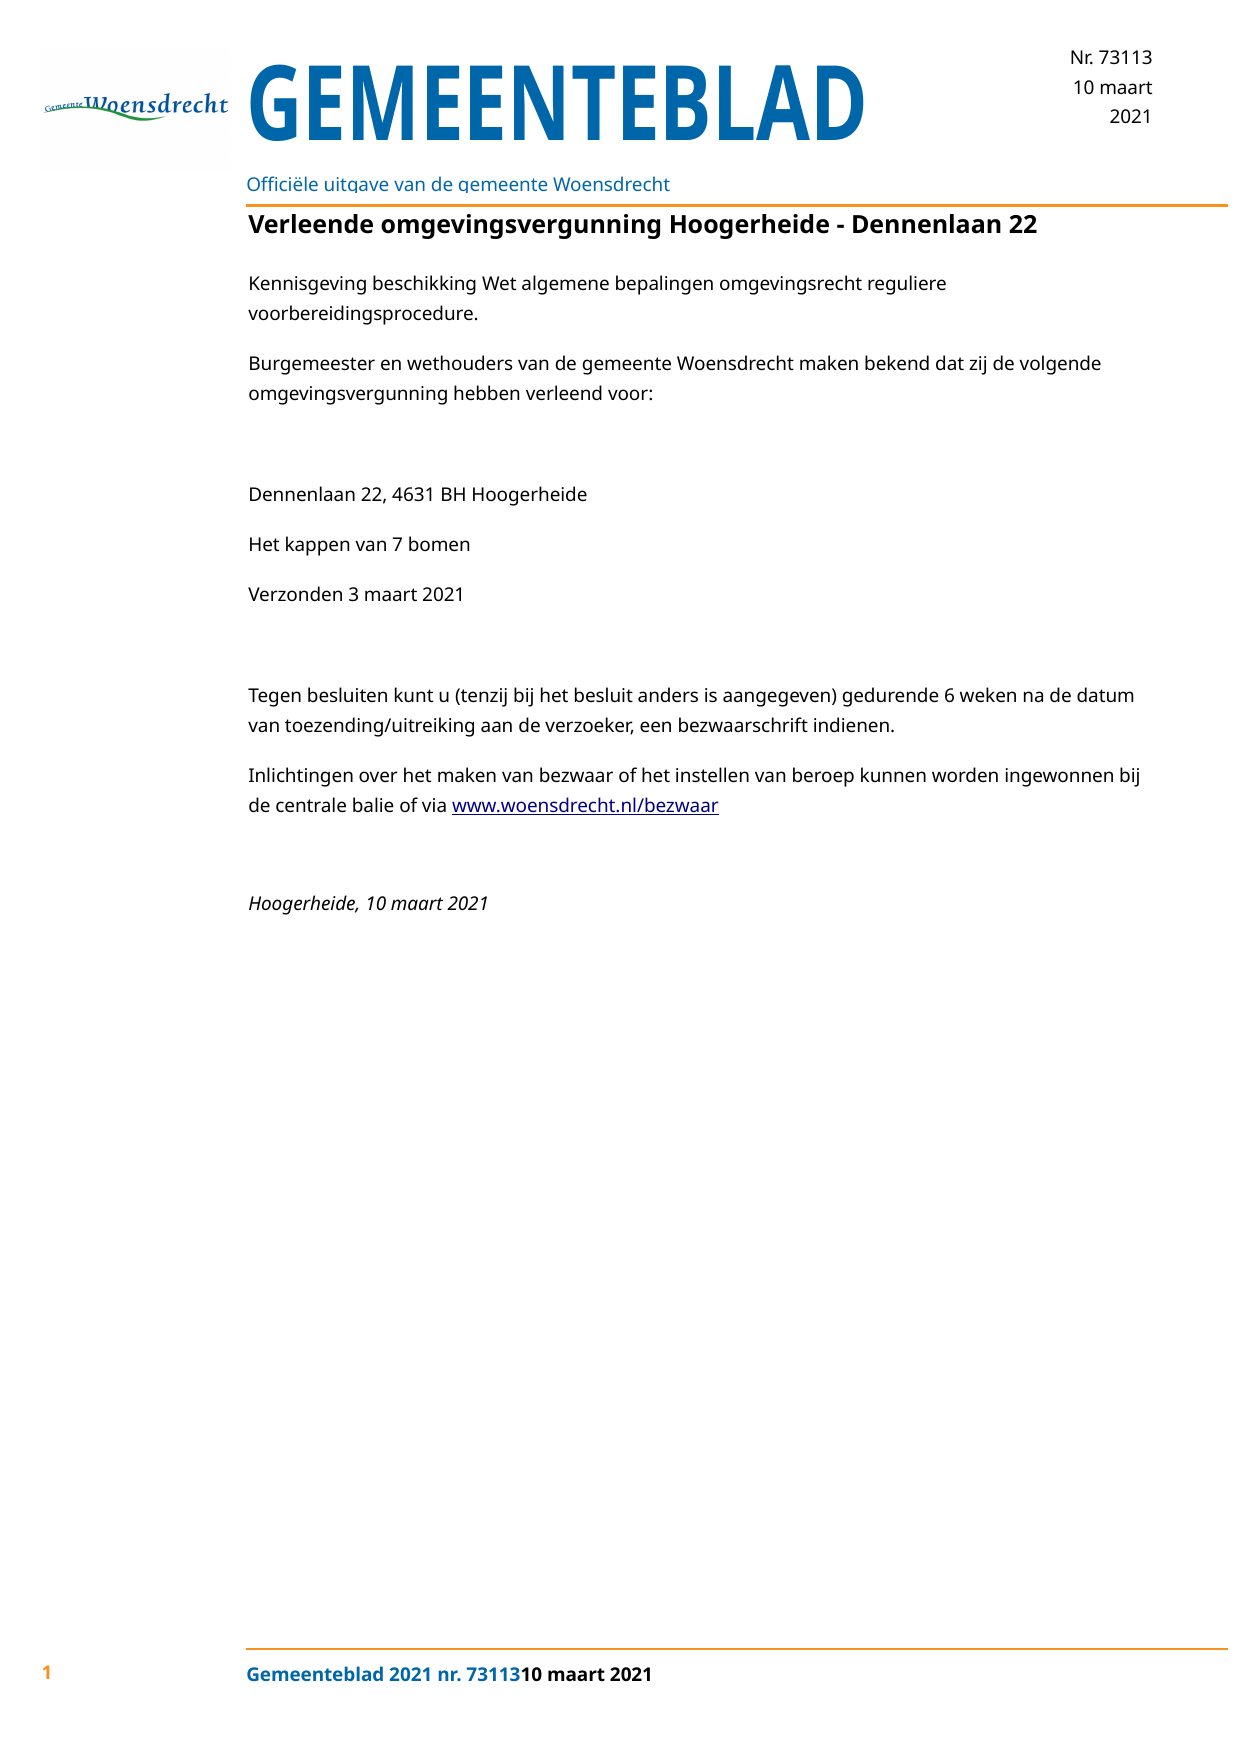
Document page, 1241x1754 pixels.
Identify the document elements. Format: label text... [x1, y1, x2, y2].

text Dennenlaan 22, 4631 BH Hoogerheide [248, 481, 1152, 506]
text Tegen besluiten kunt u (tenzij bij het besluit anders is aangegeven) gedurende 6 weken na de datum van toezending/uitreiking aan de verzoeker, een bezwaarschrift indienen. [248, 682, 1152, 738]
text Het kappen van 7 bomen [248, 531, 1152, 557]
text Inlichtingen over het maken van bezwaar of het instellen van beroep kunnen worden ingewonnen bij de centrale balie of via www.woensdrecht.nl/bezwaar [248, 762, 1152, 818]
text Verleende omgevingsvergunning Hoogerheide - Dennenlaan 22 [248, 207, 1152, 241]
text Burgemeester en wethouders van de gemeente Woensdrecht maken bekend dat zij de volgende omgevingsvergunning hebben verleend voor: [248, 350, 1152, 406]
text Verzonden 3 maart 2021 [248, 582, 1152, 607]
text Kennisgeving beschikking Wet algemene bepalingen omgevingsrecht reguliere voorbereidingsprocedure. [248, 270, 1152, 326]
text Hoogerheide, 10 maart 2021 [248, 890, 1152, 916]
picture [41, 47, 231, 172]
